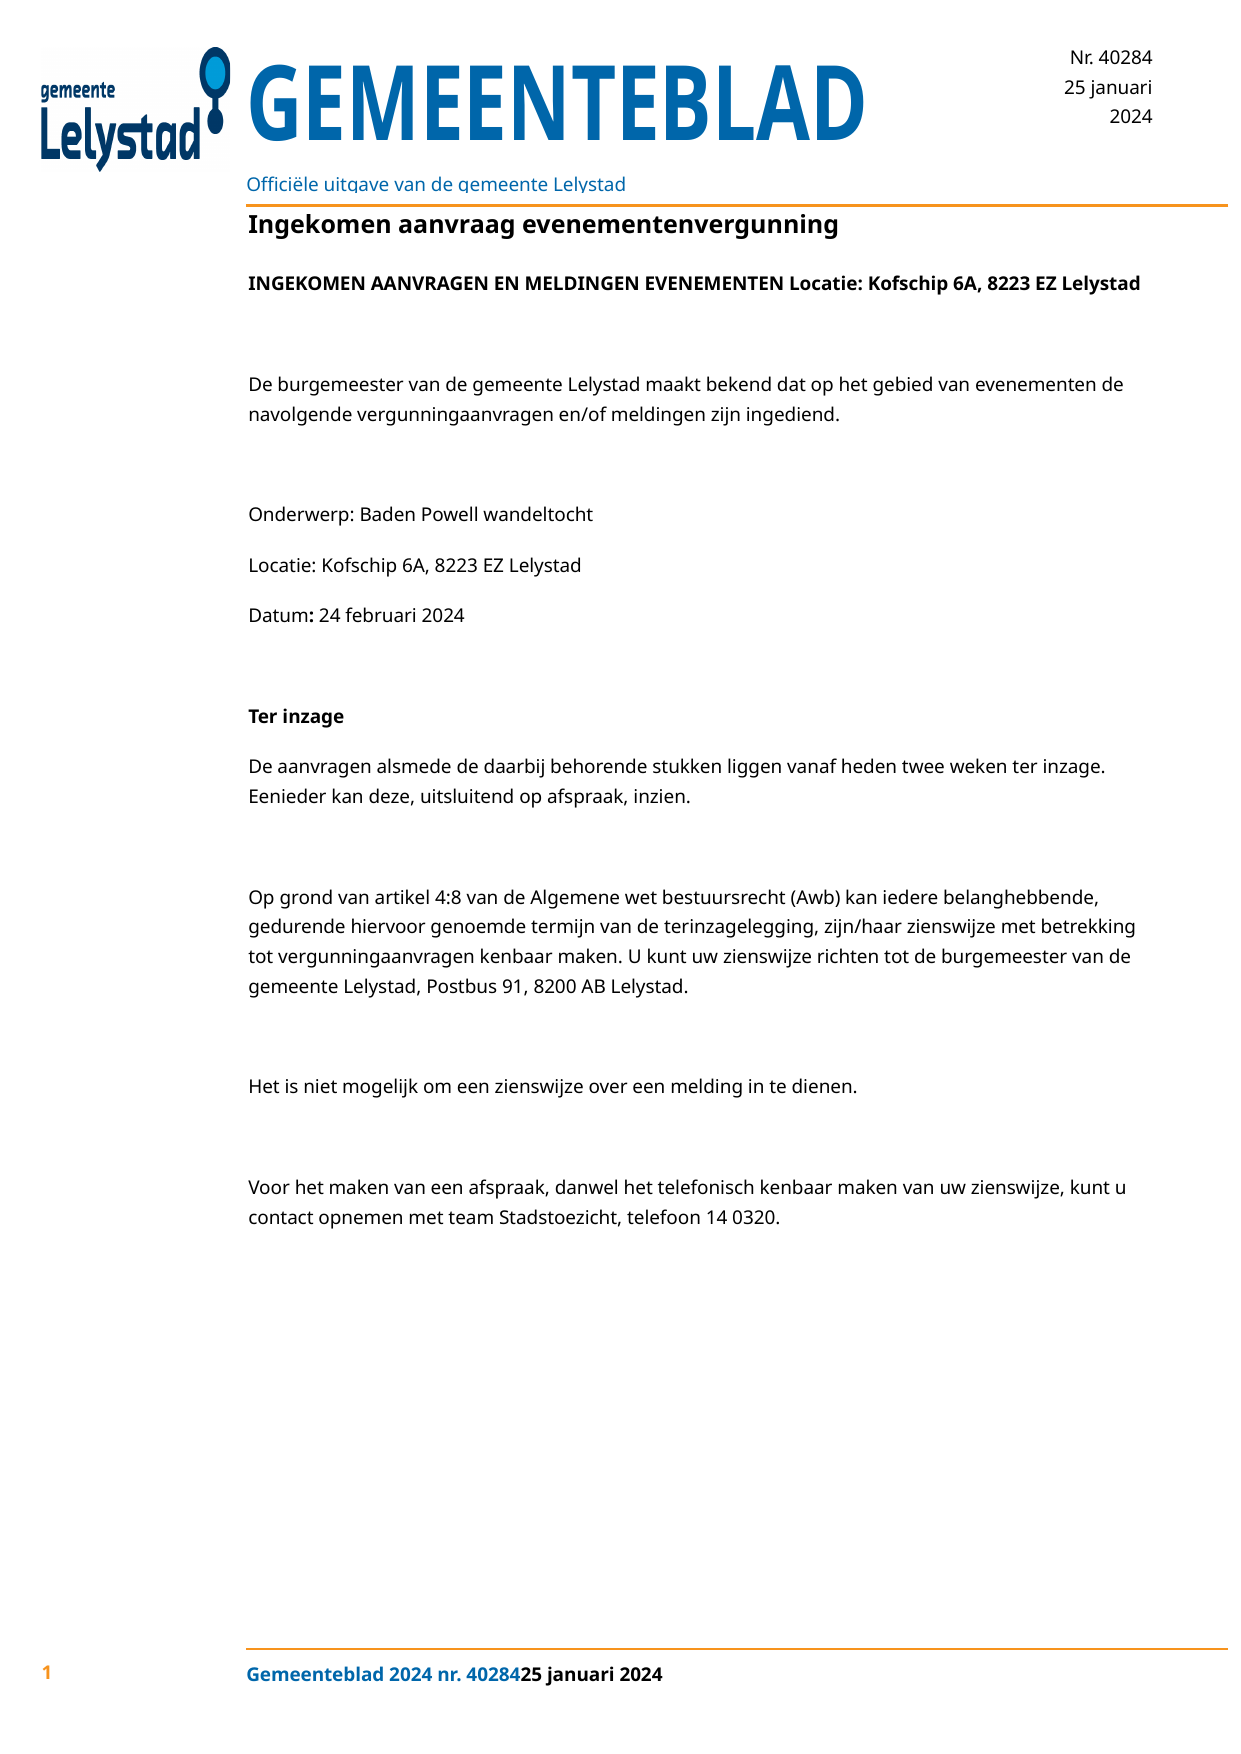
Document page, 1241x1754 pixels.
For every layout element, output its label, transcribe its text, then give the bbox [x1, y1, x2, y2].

text De aanvragen alsmede de daarbij behorende stukken liggen vanaf heden twee weken ter inzage. Eenieder kan deze, uitsluitend op afspraak, inzien. [248, 754, 1152, 809]
text Voor het maken van een afspraak, danwel het telefonisch kenbaar maken van uw zienswijze, kunt u contact opnemen met team Stadstoezicht, telefoon 14 0320. [248, 1174, 1152, 1230]
text Op grond van artikel 4:8 van de Algemene wet bestuursrecht (Awb) kan iedere belanghebbende, gedurende hiervoor genoemde termijn van de terinzagelegging, zijn/haar zienswijze met betrekking tot vergunningaanvragen kenbaar maken. U kunt uw zienswijze richten tot de burgemeester van de gemeente Lelystad, Postbus 91, 8200 AB Lelystad. [248, 884, 1152, 998]
text Het is niet mogelijk om een zienswijze over een melding in te dienen. [248, 1074, 1152, 1099]
text Onderwerp: Baden Powell wandeltocht [248, 502, 1152, 527]
text Datum: 24 februari 2024 [248, 602, 1152, 628]
text Ter inzage [248, 703, 1152, 729]
text Ingekomen aanvraag evenementenvergunning [248, 207, 1152, 241]
text Locatie: Kofschip 6A, 8223 EZ Lelystad [248, 552, 1152, 578]
text INGEKOMEN AANVRAGEN EN MELDINGEN EVENEMENTEN Locatie: Kofschip 6A, 8223 EZ Lelystad [248, 270, 1152, 296]
picture [41, 47, 231, 172]
text De burgemeester van de gemeente Lelystad maakt bekend dat op het gebied van evenementen de navolgende vergunningaanvragen en/of meldingen zijn ingediend. [248, 371, 1152, 426]
